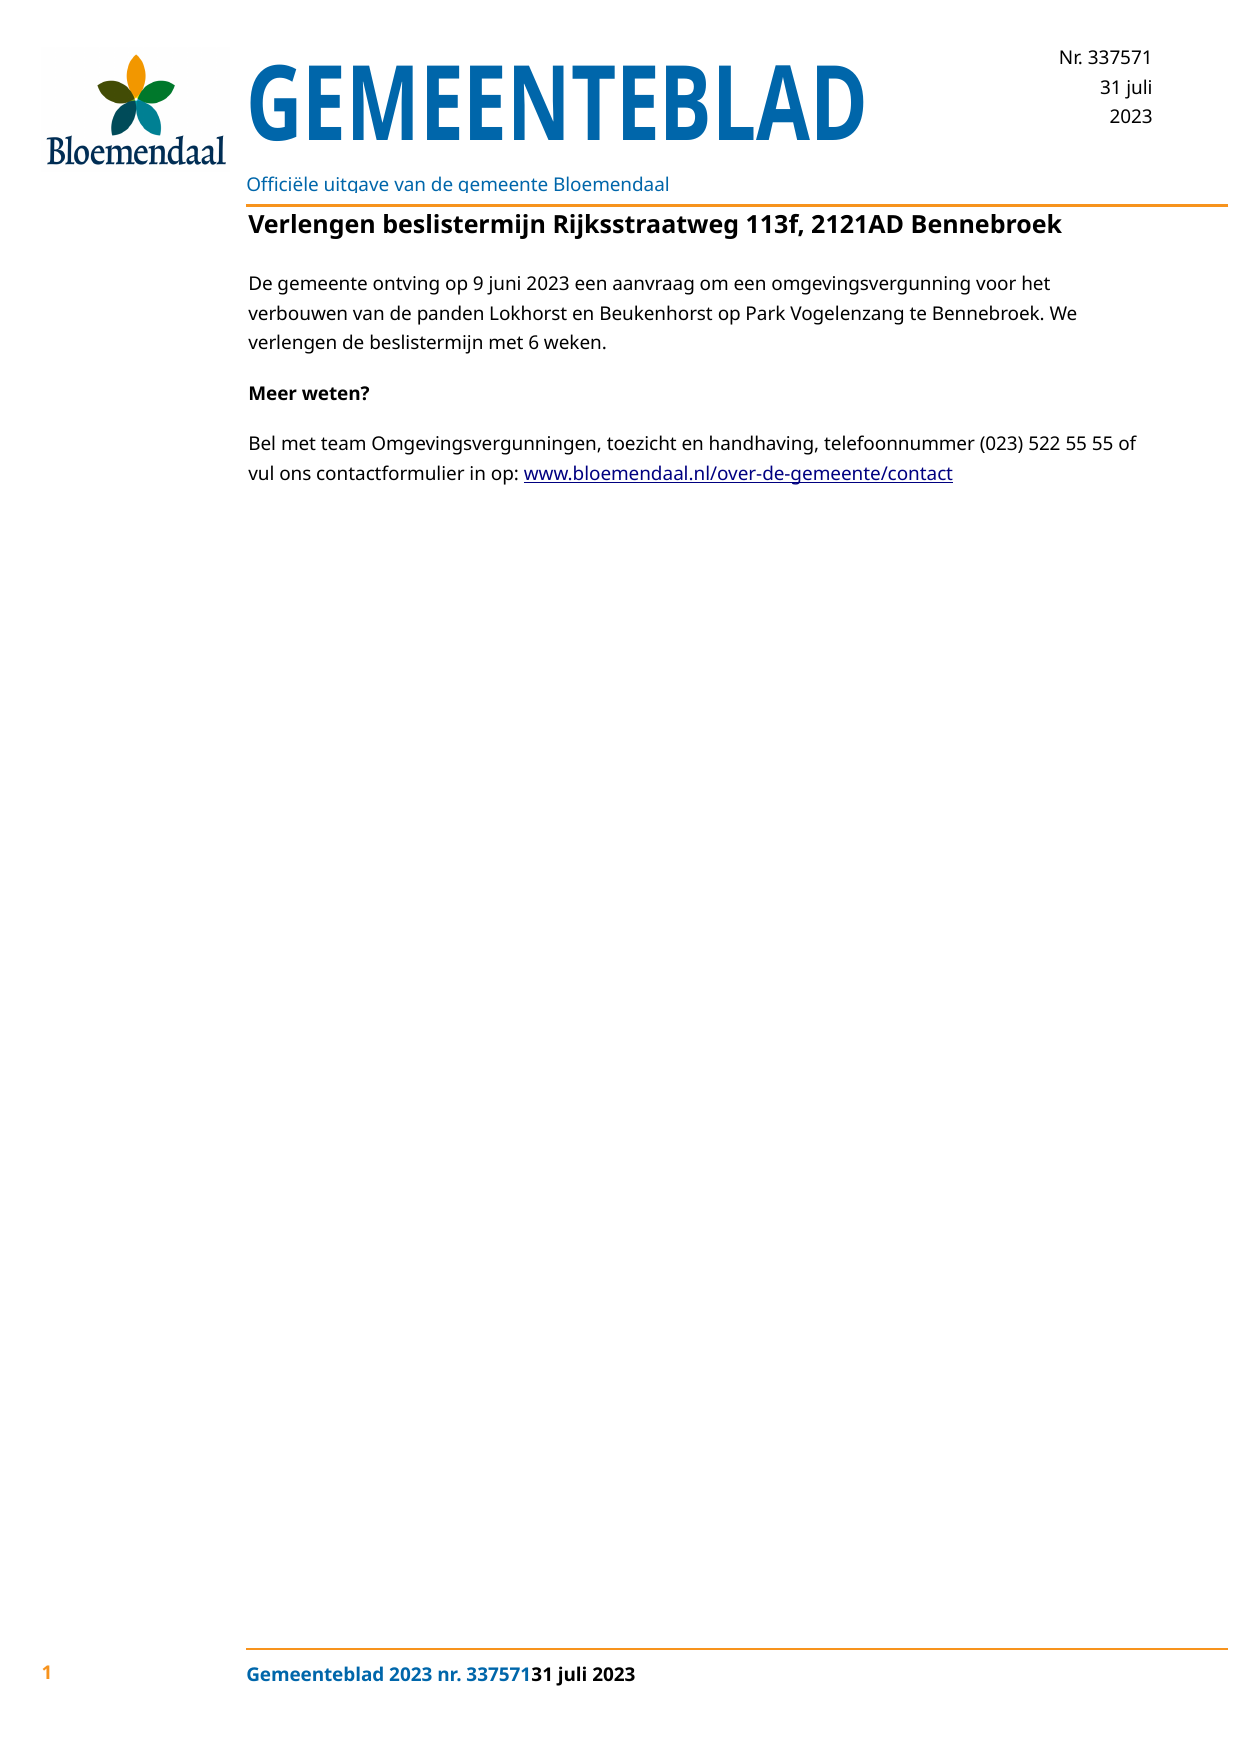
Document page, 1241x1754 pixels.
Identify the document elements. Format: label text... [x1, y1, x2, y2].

text De gemeente ontving op 9 juni 2023 een aanvraag om een omgevingsvergunning voor het verbouwen van de panden Lokhorst en Beukenhorst op Park Vogelenzang te Bennebroek. We verlengen de beslistermijn met 6 weken. [248, 270, 1152, 355]
text Bel met team Omgevingsvergunningen, toezicht en handhaving, telefoonnummer (023) 522 55 55 of vul ons contactformulier in op: www.bloemendaal.nl/over-de-gemeente/contact [248, 430, 1152, 486]
text Verlengen beslistermijn Rijksstraatweg 113f, 2121AD Bennebroek [248, 207, 1152, 241]
picture [41, 47, 231, 172]
text Meer weten? [248, 380, 1152, 406]
